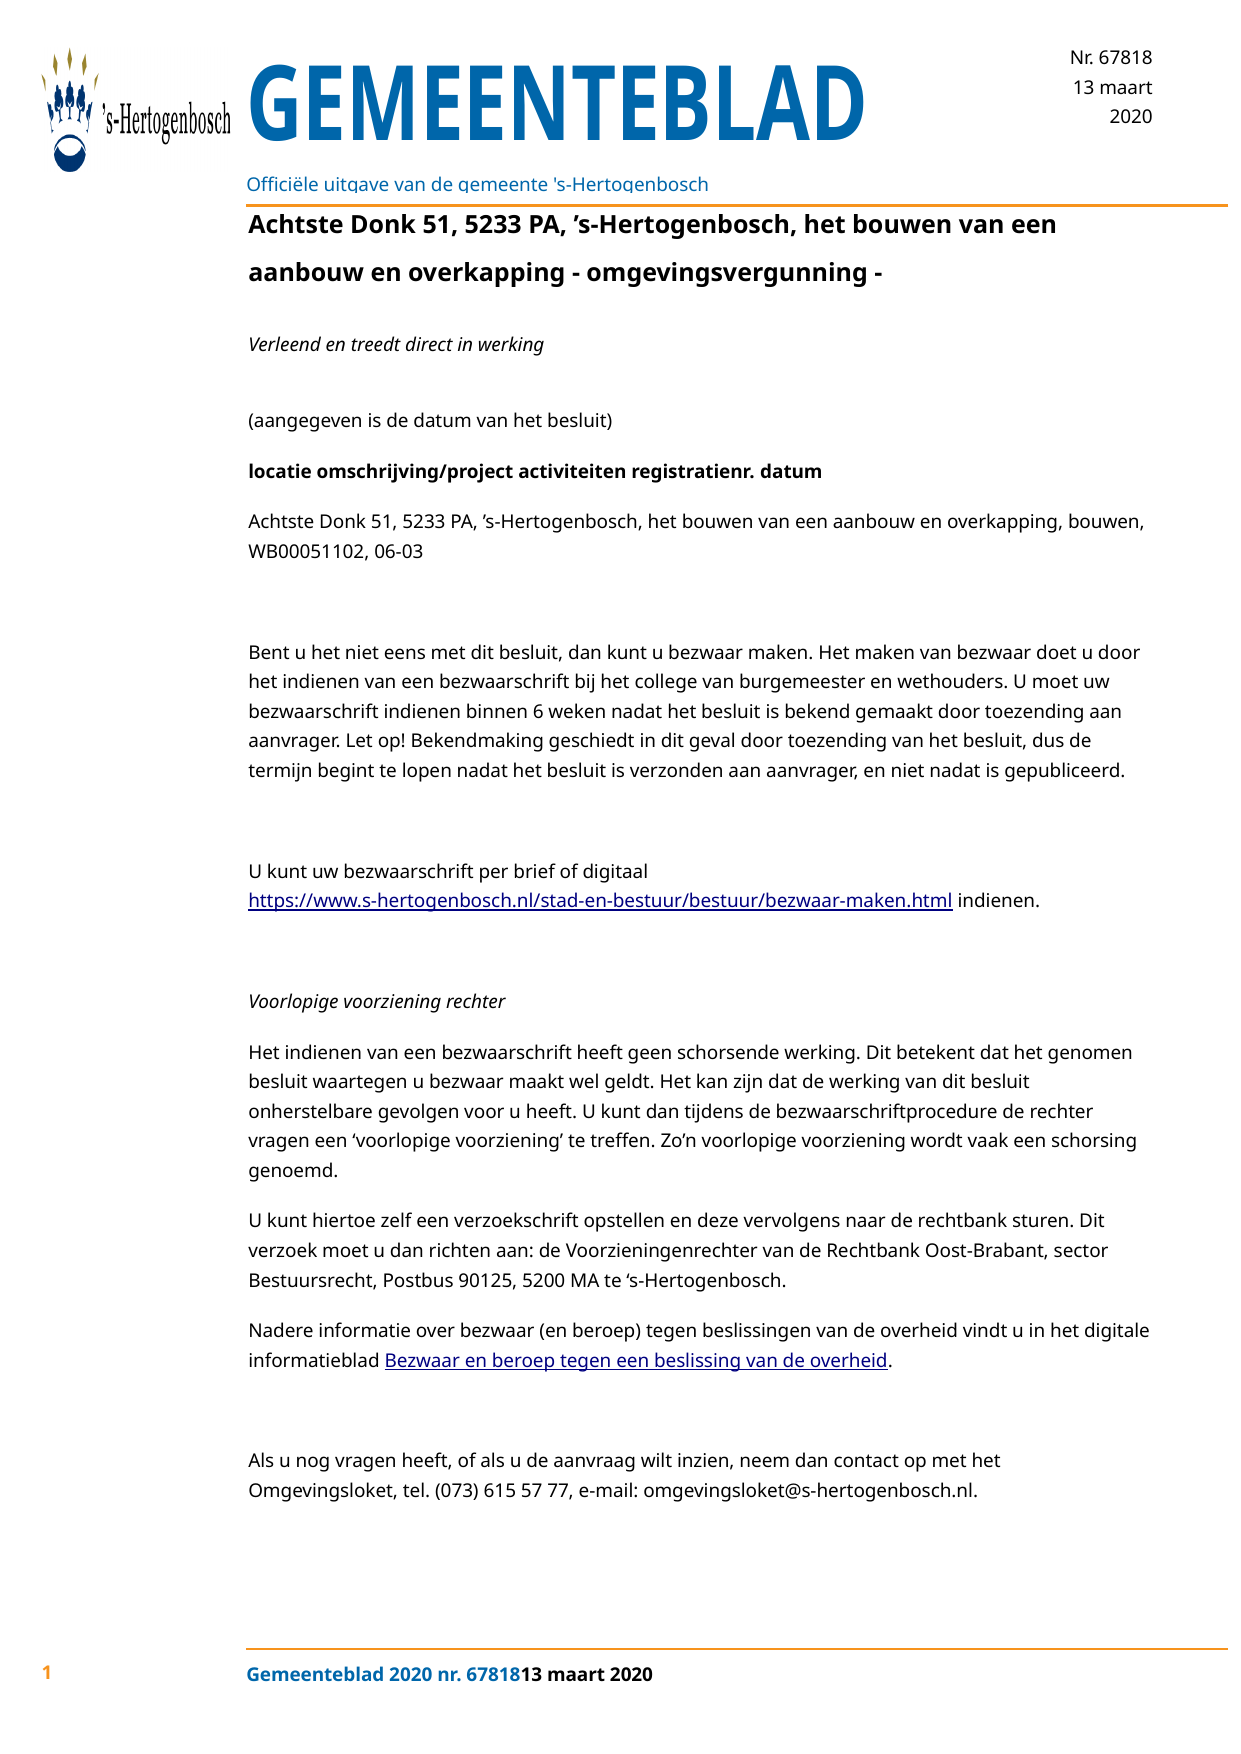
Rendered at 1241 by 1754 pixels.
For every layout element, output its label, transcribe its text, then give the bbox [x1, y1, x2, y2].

text (aangegeven is de datum van het besluit) [248, 408, 1152, 433]
picture [41, 47, 231, 172]
text Verleend en treedt direct in werking [248, 331, 1152, 357]
text locatie omschrijving/project activiteiten registratienr. datum [248, 458, 1152, 484]
text U kunt hiertoe zelf een verzoekschrift opstellen en deze vervolgens naar de rechtbank sturen. Dit verzoek moet u dan richten aan: de Voorzieningenrechter van de Rechtbank Oost-Brabant, sector Bestuursrecht, Postbus 90125, 5200 MA te ‘s-Hertogenbosch. [248, 1208, 1152, 1292]
text U kunt uw bezwaarschrift per brief of digitaal https://www.s-hertogenbosch.nl/stad-en-bestuur/bestuur/bezwaar-maken.html indienen. [248, 858, 1152, 913]
text Voorlopige voorziening rechter [248, 988, 1152, 1014]
text Als u nog vragen heeft, of als u de aanvraag wilt inzien, neem dan contact op met het Omgevingsloket, tel. (073) 615 57 77, e-mail: omgevingsloket@s-hertogenbosch.nl. [248, 1448, 1152, 1503]
text Bent u het niet eens met dit besluit, dan kunt u bezwaar maken. Het maken van bezwaar doet u door het indienen van een bezwaarschrift bij het college van burgemeester en wethouders. U moet uw bezwaarschrift indienen binnen 6 weken nadat het besluit is bekend gemaakt door toezending aan aanvrager. Let op! Bekendmaking geschiedt in dit geval door toezending van het besluit, dus de termijn begint te lopen nadat het besluit is verzonden aan aanvrager, en niet nadat is gepubliceerd. [248, 639, 1152, 783]
text Achtste Donk 51, 5233 PA, ’s-Hertogenbosch, het bouwen van een aanbouw en overkapping - omgevingsvergunning - [248, 207, 1152, 288]
text Nadere informatie over bezwaar (en beroep) tegen beslissingen van de overheid vindt u in het digitale informatieblad Bezwaar en beroep tegen een beslissing van de overheid. [248, 1317, 1152, 1372]
text Achtste Donk 51, 5233 PA, ’s-Hertogenbosch, het bouwen van een aanbouw en overkapping, bouwen, WB00051102, 06-03 [248, 508, 1152, 564]
text Het indienen van een bezwaarschrift heeft geen schorsende werking. Dit betekent dat het genomen besluit waartegen u bezwaar maakt wel geldt. Het kan zijn dat de werking van dit besluit onherstelbare gevolgen voor u heeft. U kunt dan tijdens de bezwaarschriftprocedure de rechter vragen een ‘voorlopige voorziening’ te treffen. Zo’n voorlopige voorziening wordt vaak een schorsing genoemd. [248, 1039, 1152, 1183]
